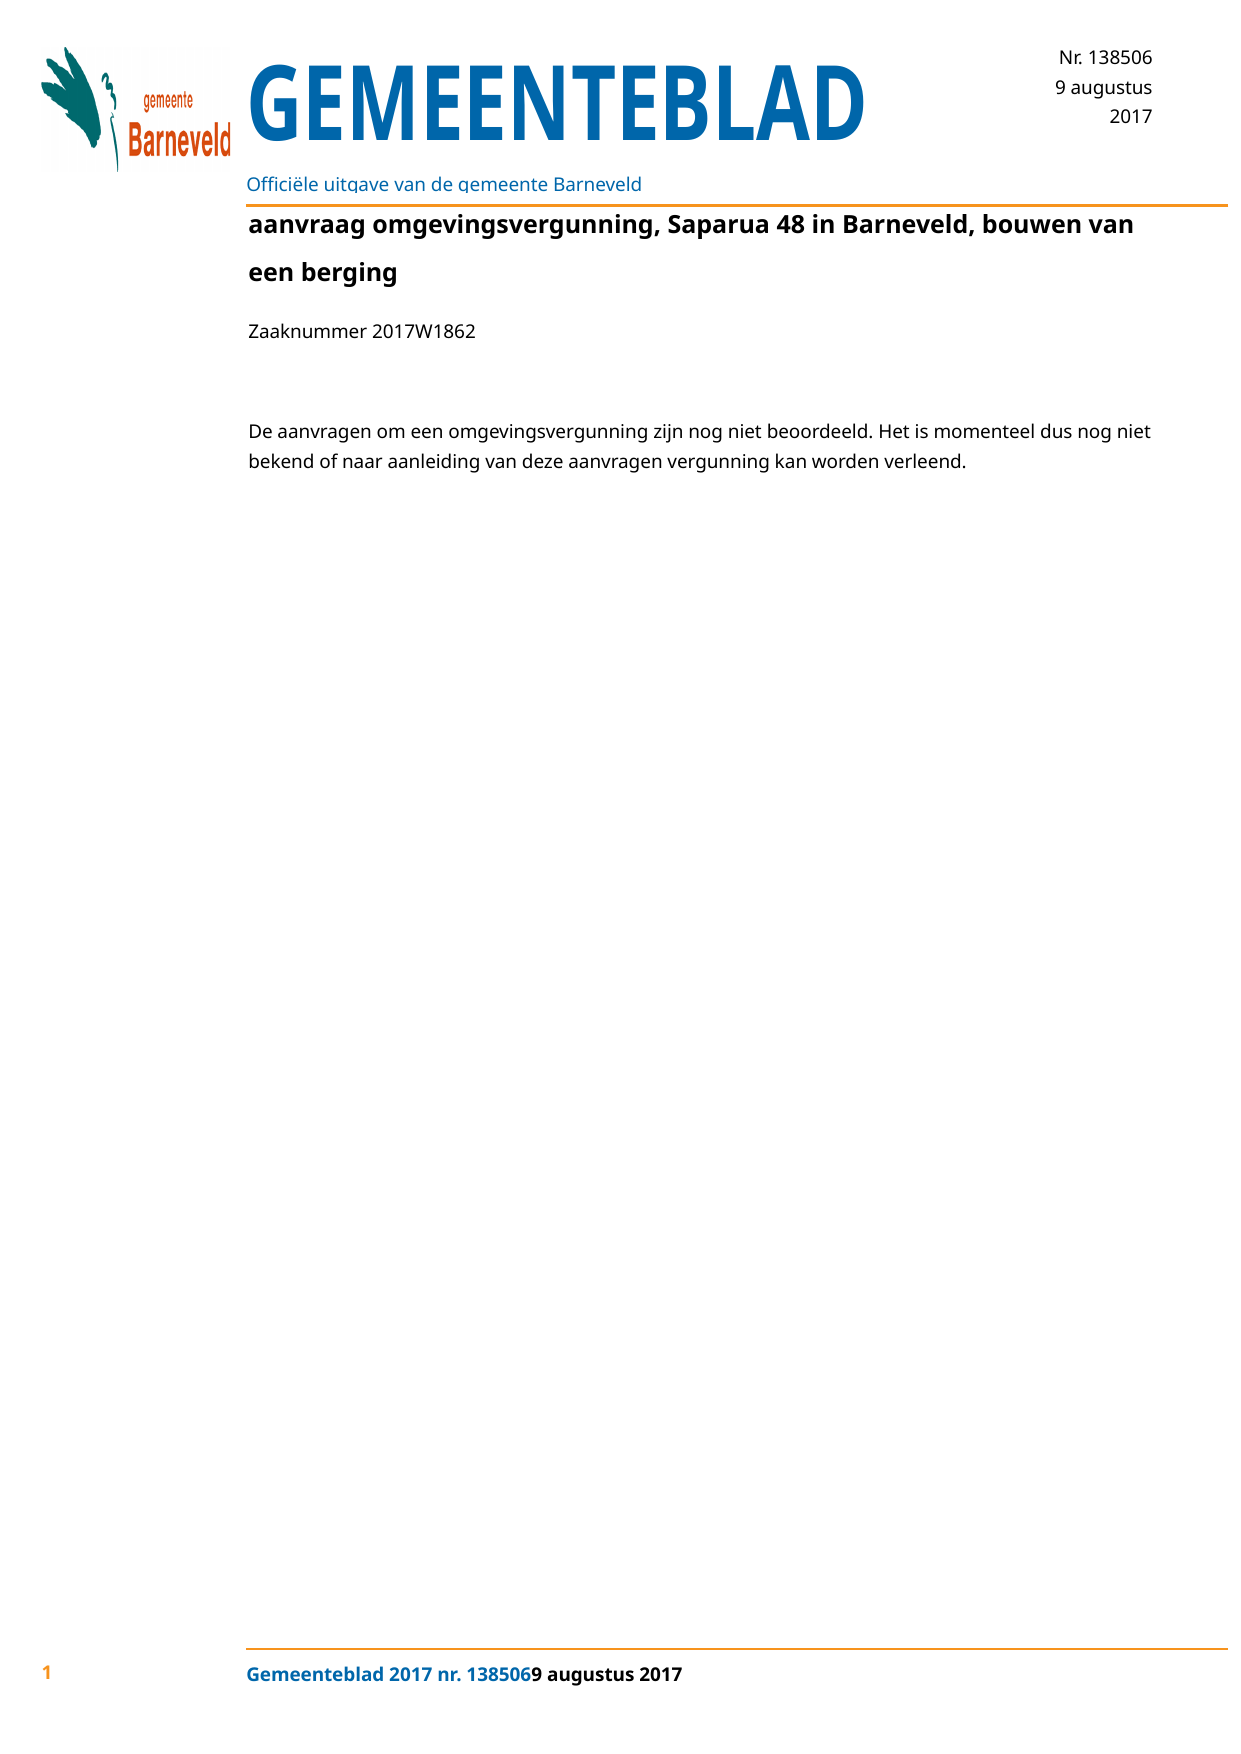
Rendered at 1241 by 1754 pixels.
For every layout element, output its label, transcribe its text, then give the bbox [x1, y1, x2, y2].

text aanvraag omgevingsvergunning, Saparua 48 in Barneveld, bouwen van een berging [248, 207, 1152, 288]
text Zaaknummer 2017W1862 [248, 318, 1152, 344]
picture [41, 47, 231, 172]
text De aanvragen om een omgevingsvergunning zijn nog niet beoordeeld. Het is momenteel dus nog niet bekend of naar aanleiding van deze aanvragen vergunning kan worden verleend. [248, 419, 1152, 474]
